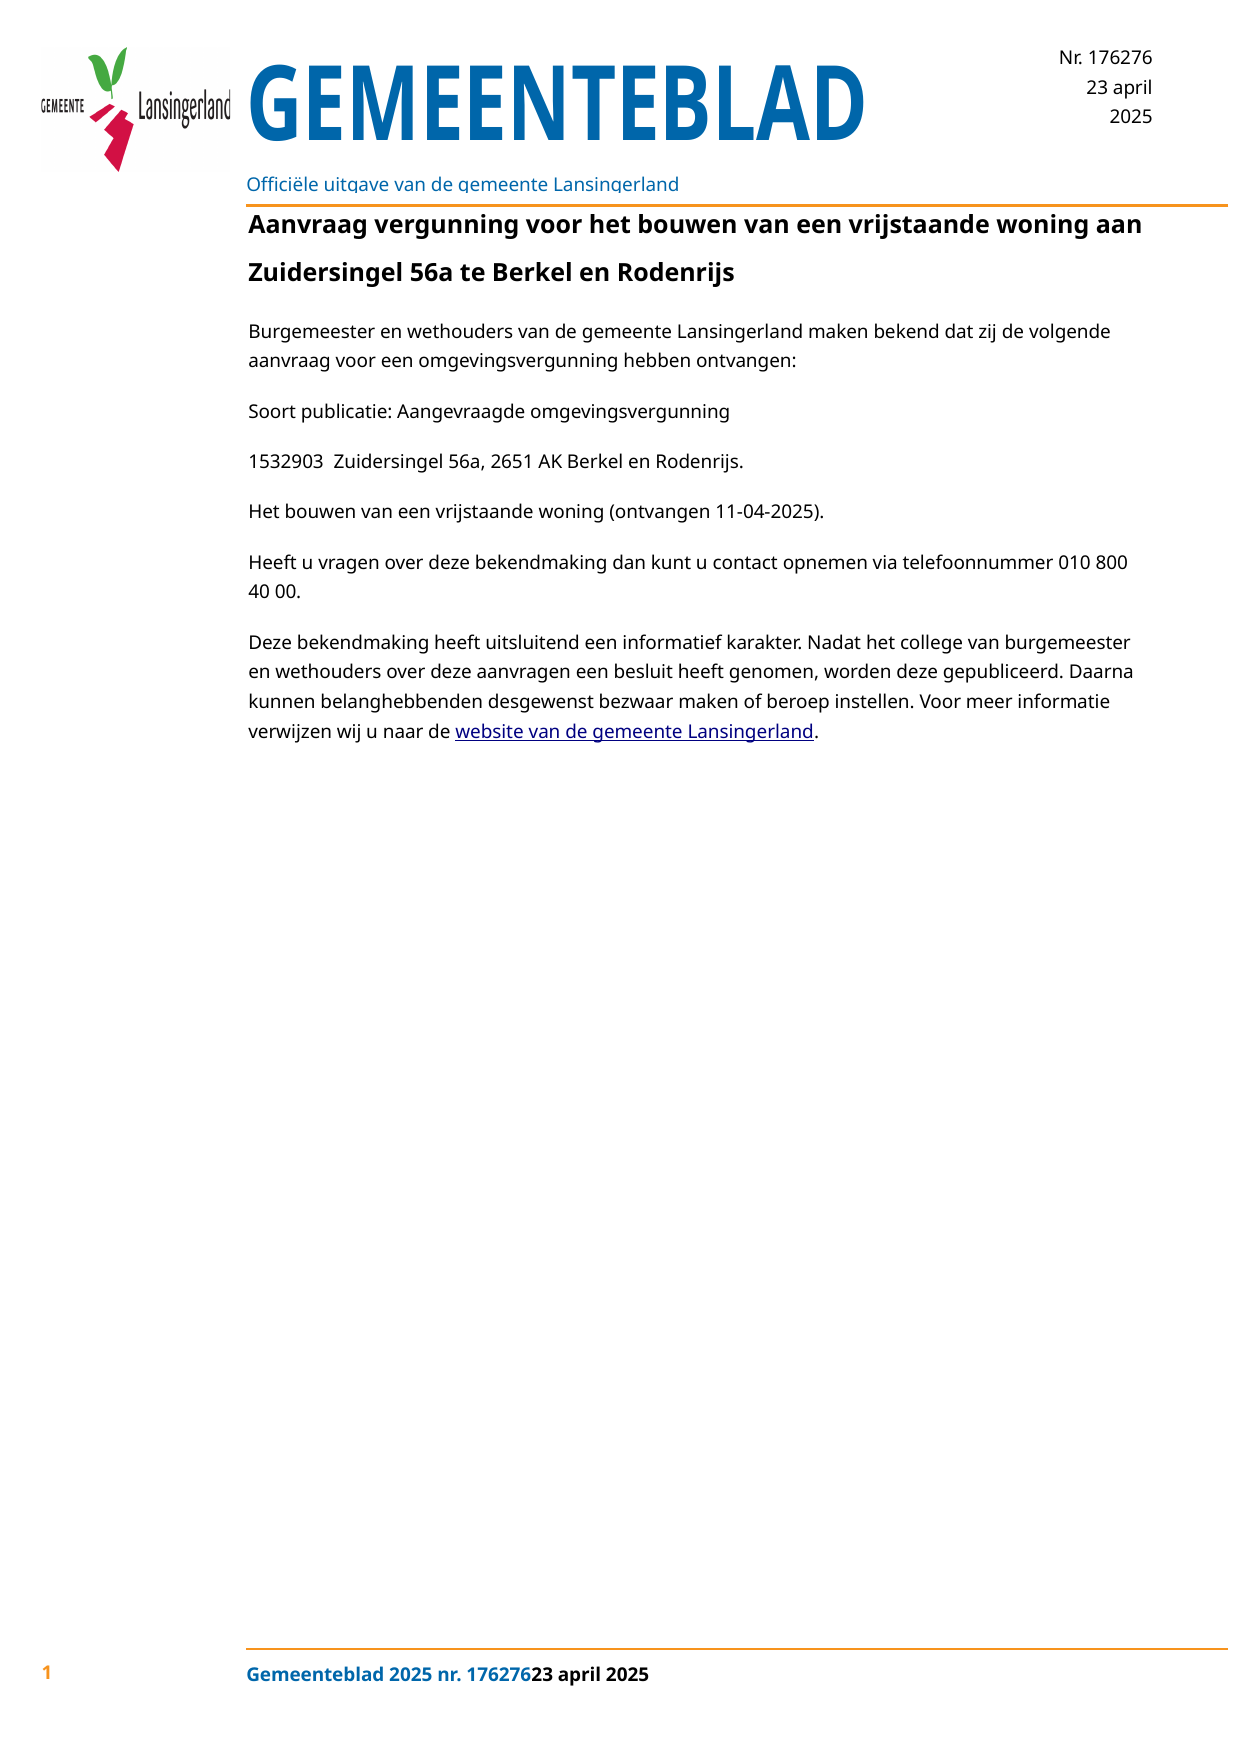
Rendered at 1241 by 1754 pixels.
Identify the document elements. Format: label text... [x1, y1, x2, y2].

text Burgemeester en wethouders van de gemeente Lansingerland maken bekend dat zij de volgende aanvraag voor een omgevingsvergunning hebben ontvangen: [248, 318, 1152, 373]
text Heeft u vragen over deze bekendmaking dan kunt u contact opnemen via telefoonnummer 010 800 40 00. [248, 549, 1152, 604]
text Soort publicatie: Aangevraagde omgevingsvergunning [248, 398, 1152, 424]
text 1532903 Zuidersingel 56a, 2651 AK Berkel en Rodenrijs. [248, 448, 1152, 474]
text Deze bekendmaking heeft uitsluitend een informatief karakter. Nadat het college van burgemeester en wethouders over deze aanvragen een besluit heeft genomen, worden deze gepubliceerd. Daarna kunnen belanghebbenden desgewenst bezwaar maken of beroep instellen. Voor meer informatie verwijzen wij u naar de website van de gemeente Lansingerland. [248, 629, 1152, 744]
picture [41, 47, 231, 172]
text Het bouwen van een vrijstaande woning (ontvangen 11-04-2025). [248, 499, 1152, 524]
text Aanvraag vergunning voor het bouwen van een vrijstaande woning aan Zuidersingel 56a te Berkel en Rodenrijs [248, 207, 1152, 288]
